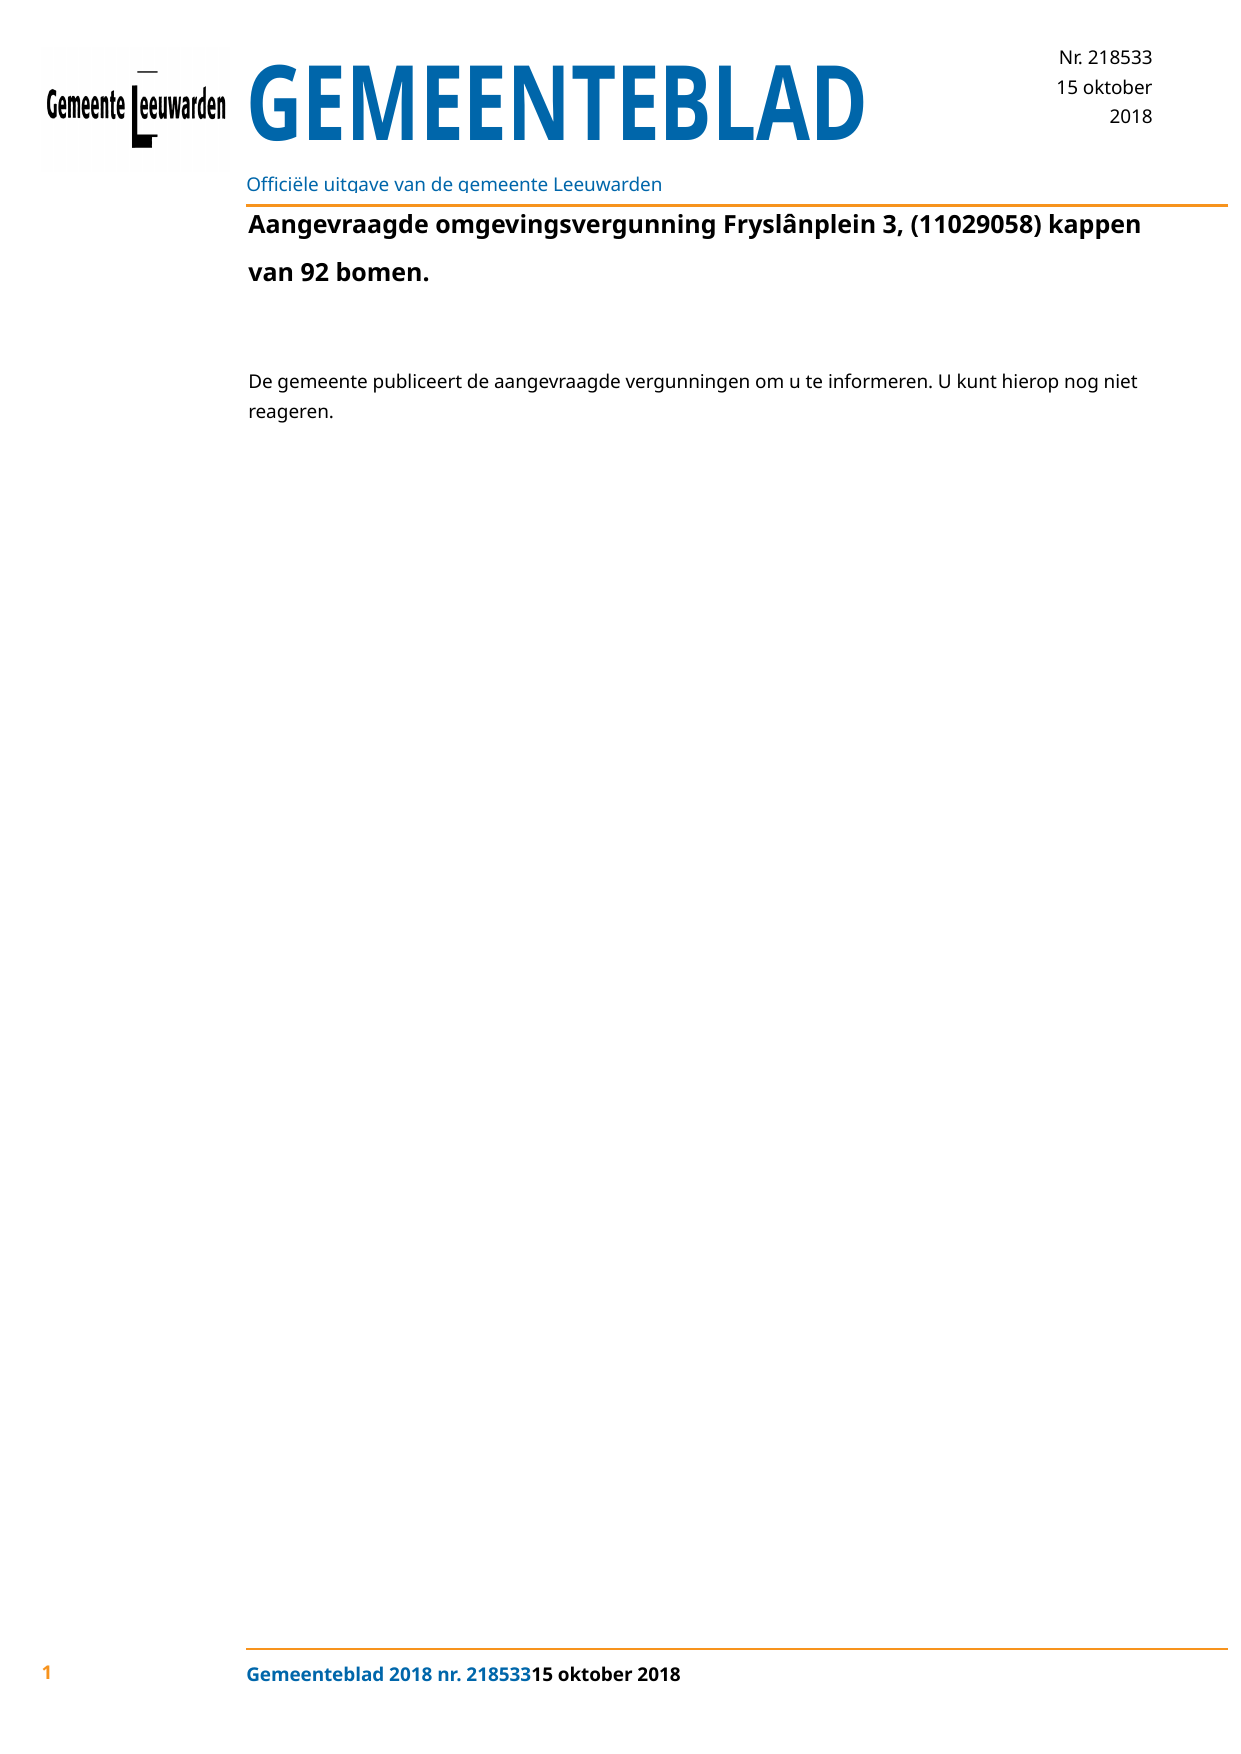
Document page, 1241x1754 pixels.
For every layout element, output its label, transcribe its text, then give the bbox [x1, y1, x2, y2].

text De gemeente publiceert de aangevraagde vergunningen om u te informeren. U kunt hierop nog niet reageren. [248, 368, 1152, 424]
picture [41, 47, 231, 172]
text Aangevraagde omgevingsvergunning Fryslânplein 3, (11029058) kappen van 92 bomen. [248, 207, 1152, 288]
